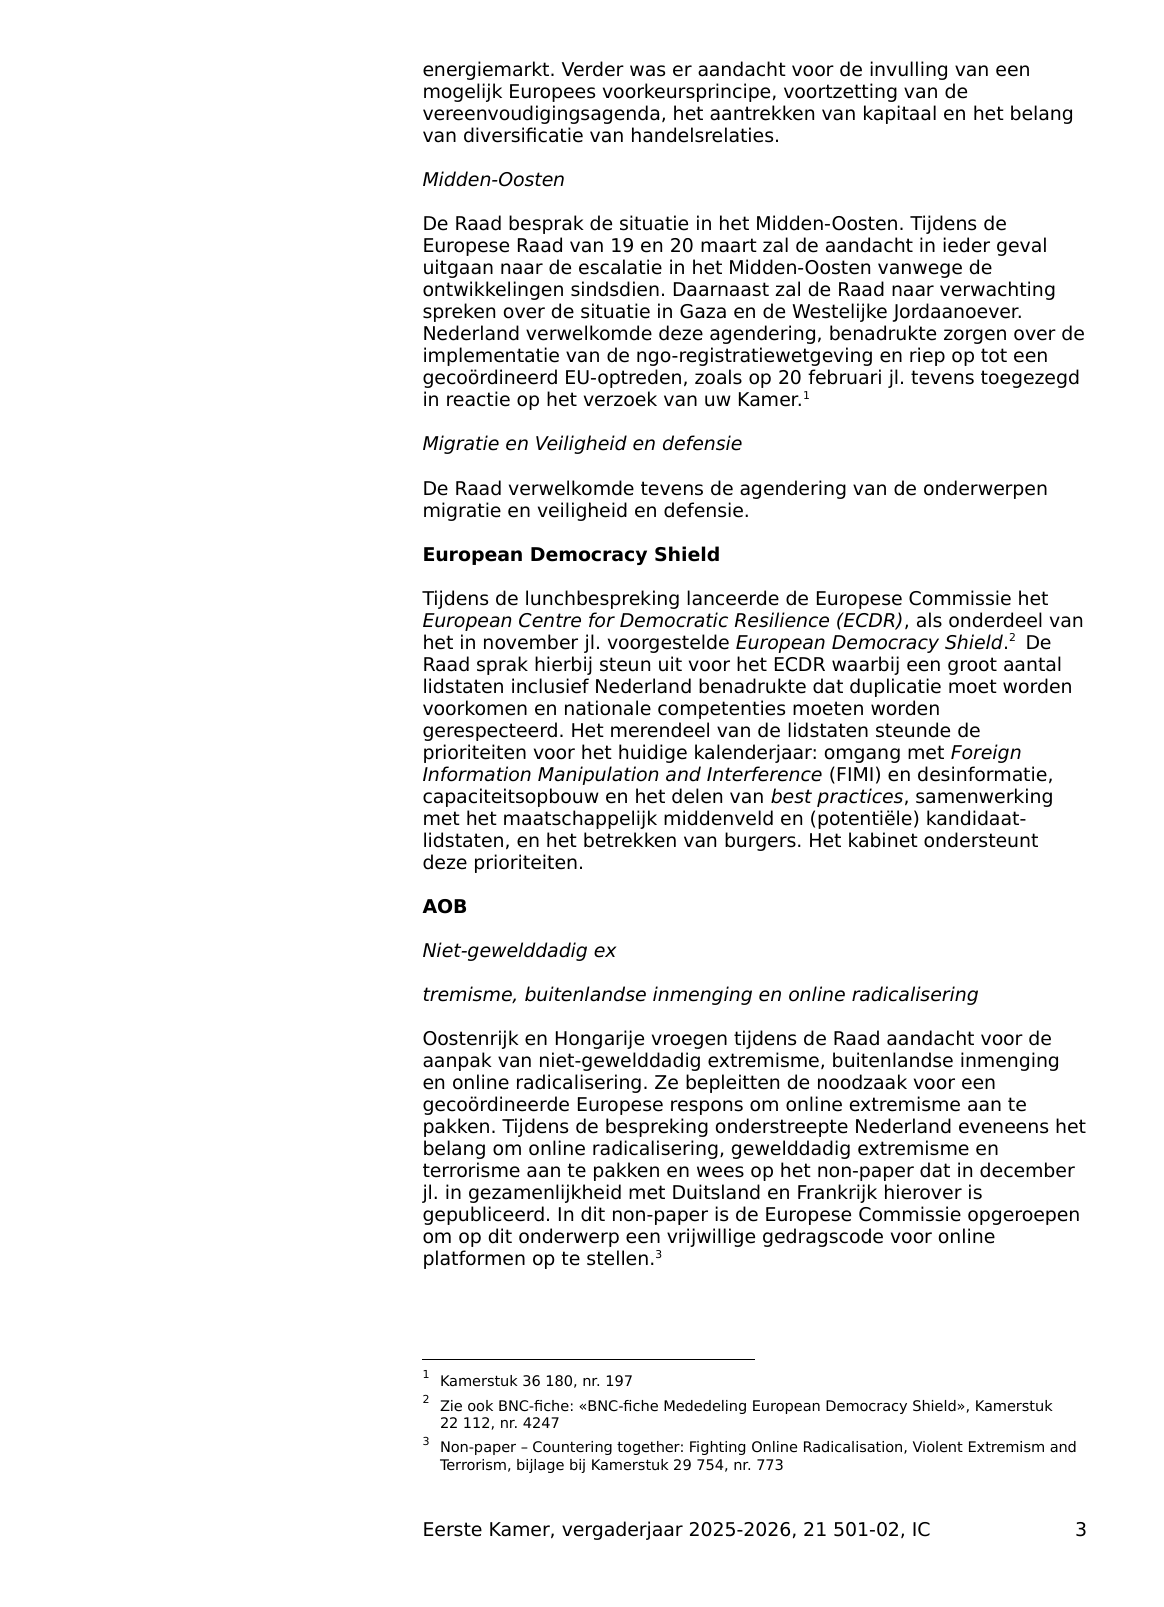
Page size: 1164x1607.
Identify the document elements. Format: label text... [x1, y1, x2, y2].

text Oostenrijk en Hongarije vroegen tijdens de Raad aandacht voor de aanpak van niet-gewelddadig extremisme, buitenlandse inmenging en online radicalisering. Ze bepleitten de noodzaak voor een gecoördineerde Europese respons om online extremisme aan te pakken. Tijdens de bespreking onderstreepte Nederland eveneens het belang om online radicalisering, gewelddadig extremisme en terrorisme aan te pakken en wees op het non-paper dat in december jl. in gezamenlijkheid met Duitsland en Frankrijk hierover is gepubliceerd. In dit non-paper is de Europese Commissie opgeroepen om op dit onderwerp een vrijwillige gedragscode voor online platformen op te stellen. [422, 1028, 1087, 1270]
subtitle tremisme, buitenlandse inmenging en online radicalisering [422, 984, 1087, 1006]
text energiemarkt. Verder was er aandacht voor de invulling van een mogelijk Europees voorkeursprincipe, voortzetting van de vereenvoudigingsagenda, het aantrekken van kapitaal en het belang van diversificatie van handelsrelaties. [422, 59, 1087, 147]
text Tijdens de lunchbespreking lanceerde de Europese Commissie het European Centre for Democratic Resilience (ECDR), als onderdeel van het in november jl. voorgestelde European Democracy Shield. De Raad sprak hierbij steun uit voor het ECDR waarbij een groot aantal lidstaten inclusief Nederland benadrukte dat duplicatie moet worden voorkomen en nationale competenties moeten worden gerespecteerd. Het merendeel van de lidstaten steunde de prioriteiten voor het huidige kalenderjaar: omgang met Foreign Information Manipulation and Interference (FIMI) en desinformatie, capaciteitsopbouw en het delen van best practices, samenwerking met het maatschappelijk middenveld en (potentiële) kandidaat-lidstaten, en het betrekken van burgers. Het kabinet ondersteunt deze prioriteiten. [422, 588, 1087, 873]
subtitle Midden-Oosten [422, 169, 1087, 191]
text De Raad besprak de situatie in het Midden-Oosten. Tijdens de Europese Raad van 19 en 20 maart zal de aandacht in ieder geval uitgaan naar de escalatie in het Midden-Oosten vanwege de ontwikkelingen sindsdien. Daarnaast zal de Raad naar verwachting spreken over de situatie in Gaza en de Westelijke Jordaanoever. Nederland verwelkomde deze agendering, benadrukte zorgen over de implementatie van de ngo-registratiewetgeving en riep op tot een gecoördineerd EU-optreden, zoals op 20 februari jl. tevens toegezegd in reactie op het verzoek van uw Kamer. [422, 213, 1087, 411]
subtitle European Democracy Shield [422, 544, 1087, 566]
text Kamerstuk 36 180, nr. 197 [422, 1368, 1087, 1391]
text Non-paper – Countering together: Fighting Online Radicalisation, Violent Extremism and Terrorism, bijlage bij Kamerstuk 29 754, nr. 773 [422, 1435, 1087, 1474]
subtitle AOB [422, 896, 1087, 918]
subtitle Niet-gewelddadig ex [422, 940, 1087, 962]
subtitle Migratie en Veiligheid en defensie [422, 433, 1087, 455]
text Zie ook BNC-fiche: «BNC-fiche Mededeling European Democracy Shield», Kamerstuk 22 112, nr. 4247 [422, 1393, 1087, 1432]
text De Raad verwelkomde tevens de agendering van de onderwerpen migratie en veiligheid en defensie. [422, 477, 1087, 521]
